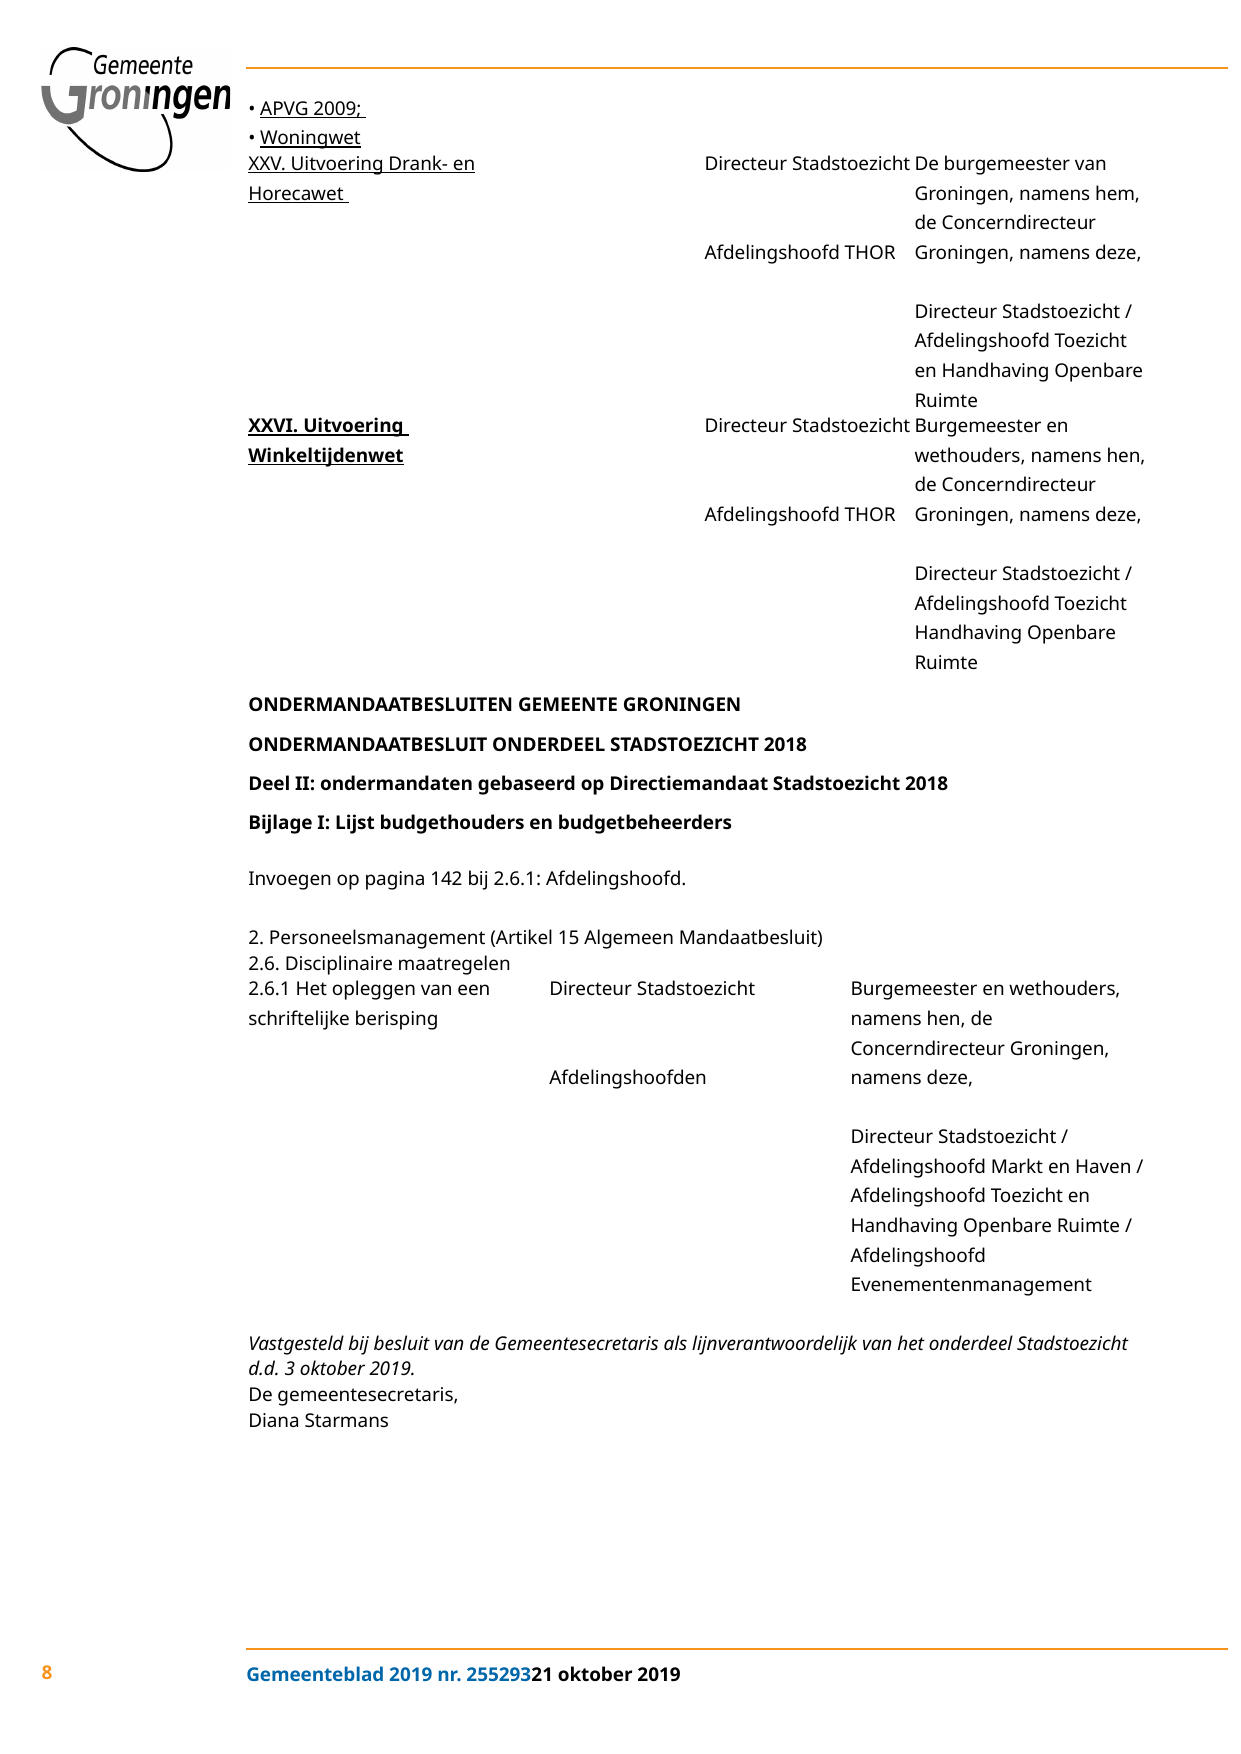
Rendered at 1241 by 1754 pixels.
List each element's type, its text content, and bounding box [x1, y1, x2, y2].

text Invoegen op pagina 142 bij 2.6.1: Afdelingshoofd. [248, 865, 1152, 891]
text Bijlage I: Lijst budgethouders en budgetbeheerders [248, 809, 1152, 835]
table_cell [704, 95, 914, 150]
table_cell [476, 95, 704, 150]
text Vastgesteld bij besluit van de Gemeentesecretaris als lijnverantwoordelijk van het onderdeel Stadstoezicht d.d. 3 oktober 2019. [248, 1330, 1152, 1381]
picture [41, 47, 231, 172]
table_cell Directeur Stadstoezicht Afdelingshoofden [549, 976, 850, 1297]
text Deel II: ondermandaten gebaseerd op Directiemandaat Stadstoezicht 2018 [248, 770, 1152, 796]
table_cell Burgemeester en wethouders, namens hen, de Concerndirecteur Groningen, namens deze, Directeur Stadstoezicht / Afdelingshoofd Markt en Haven / Afdelingshoofd Toezicht en Handhaving Openbare Ruimte / Afdelingshoofd Evenementenmanagement [850, 976, 1152, 1297]
table_cell [476, 413, 704, 675]
table_cell • APVG 2009; • Woningwet [248, 95, 476, 150]
table_cell [476, 150, 704, 412]
text Diana Starmans [248, 1407, 1152, 1433]
table_cell [914, 95, 1152, 150]
text ONDERMANDAATBESLUITEN GEMEENTE GRONINGEN [248, 692, 1152, 717]
table_cell 2.6. Disciplinaire maatregelen [248, 950, 1152, 976]
table_cell De burgemeester van Groningen, namens hem, de Concerndirecteur Groningen, namens deze, Directeur Stadstoezicht / Afdelingshoofd Toezicht en Handhaving Openbare Ruimte [914, 150, 1152, 412]
table_cell Directeur Stadstoezicht Afdelingshoofd THOR [704, 150, 914, 412]
table_cell 2.6.1 Het opleggen van een schriftelijke berisping [248, 976, 549, 1297]
text De gemeentesecretaris, [248, 1381, 1152, 1407]
table_cell Directeur Stadstoezicht Afdelingshoofd THOR [704, 413, 914, 675]
table_header 2. Personeelsmanagement (Artikel 15 Algemeen Mandaatbesluit) [248, 924, 1152, 950]
table_cell XXV. Uitvoering Drank- en Horecawet [248, 150, 476, 412]
text ONDERMANDAATBESLUIT ONDERDEEL STADSTOEZICHT 2018 [248, 731, 1152, 757]
table_cell XXVI. Uitvoering Winkeltijdenwet [248, 413, 476, 675]
table_cell Burgemeester en wethouders, namens hen, de Concerndirecteur Groningen, namens deze, Directeur Stadstoezicht / Afdelingshoofd Toezicht Handhaving Openbare Ruimte [914, 413, 1152, 675]
